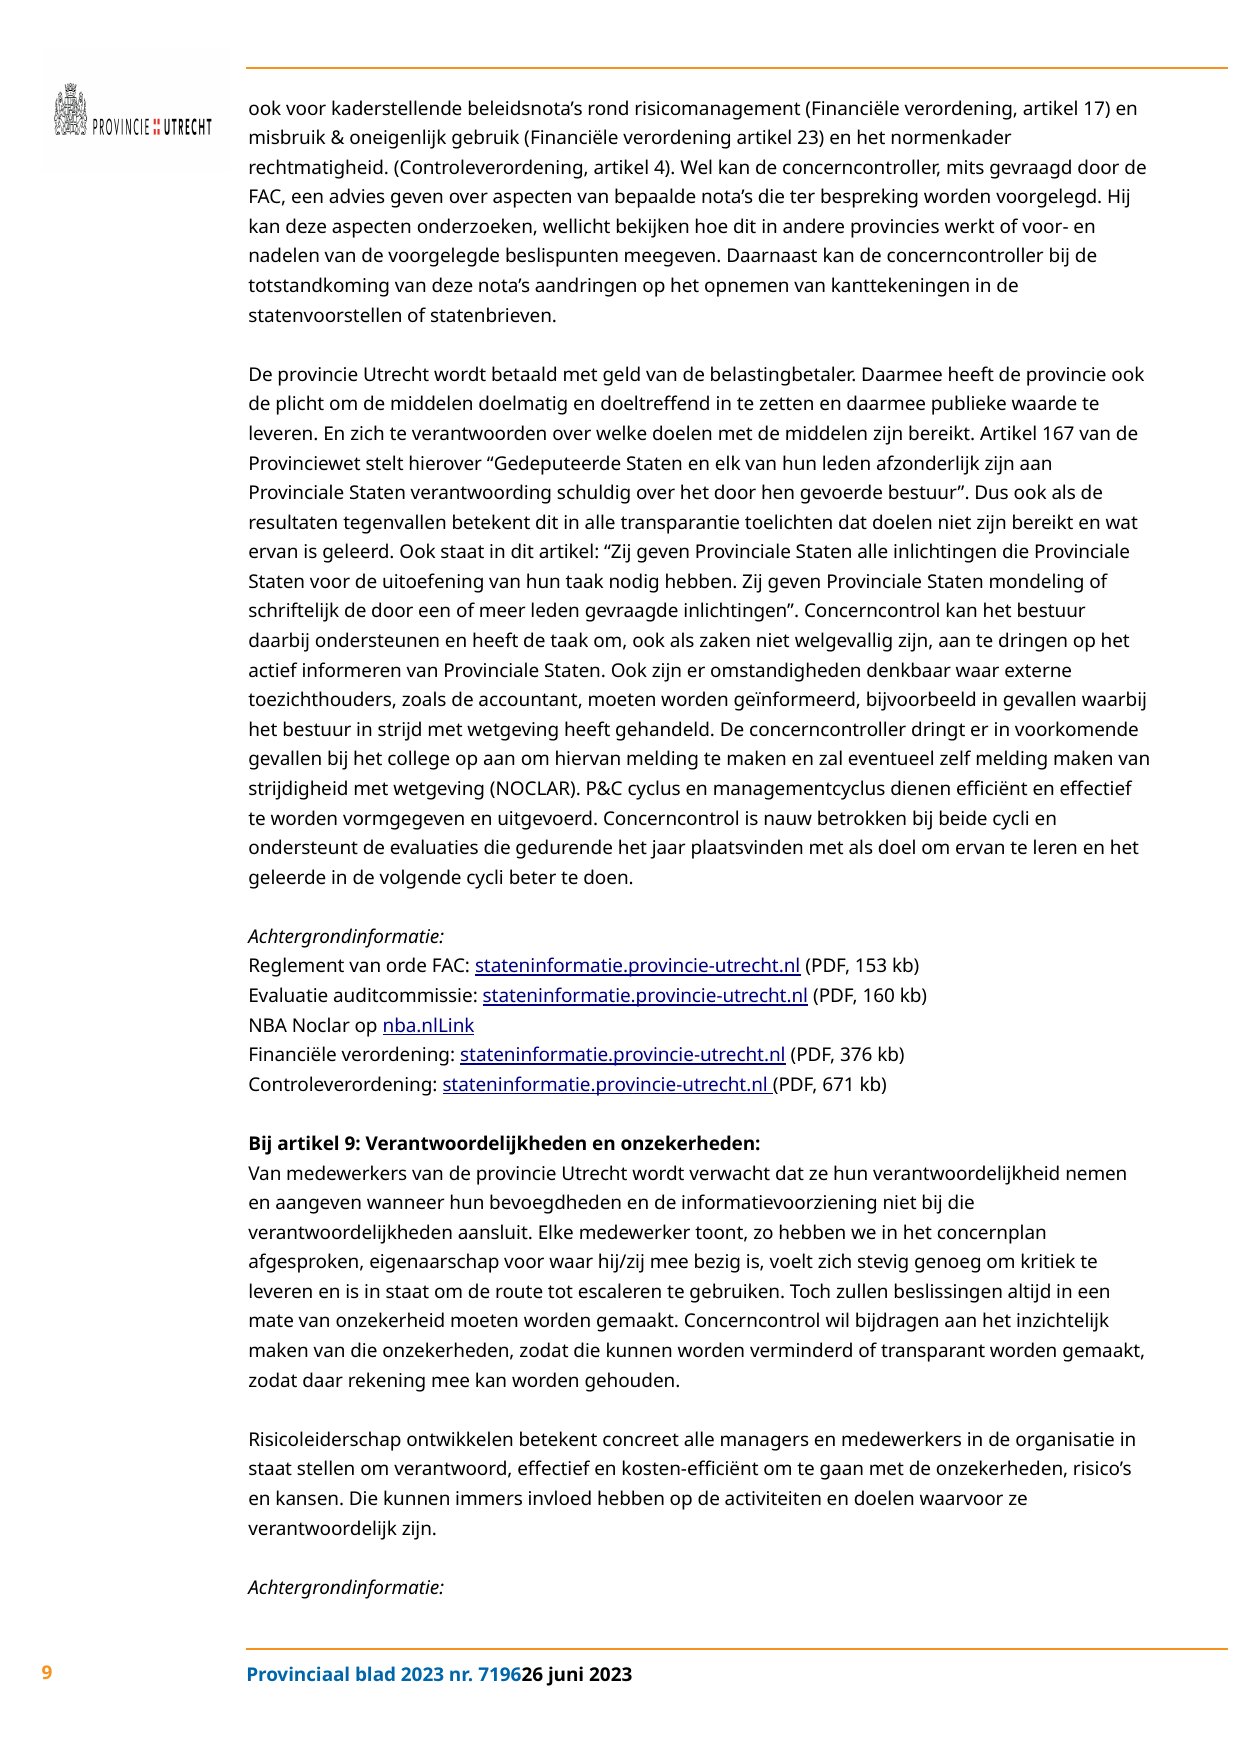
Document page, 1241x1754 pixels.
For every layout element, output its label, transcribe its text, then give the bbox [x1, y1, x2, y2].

text ook voor kaderstellende beleidsnota’s rond risicomanagement (Financiële verordening, artikel 17) en misbruik & oneigenlijk gebruik (Financiële verordening artikel 23) en het normenkader rechtmatigheid. (Controleverordening, artikel 4). Wel kan de concerncontroller, mits gevraagd door de FAC, een advies geven over aspecten van bepaalde nota’s die ter bespreking worden voorgelegd. Hij kan deze aspecten onderzoeken, wellicht bekijken hoe dit in andere provincies werkt of voor- en nadelen van de voorgelegde beslispunten meegeven. Daarnaast kan de concerncontroller bij de totstandkoming van deze nota’s aandringen op het opnemen van kanttekeningen in de statenvoorstellen of statenbrieven. [248, 95, 1152, 328]
text Risicoleiderschap ontwikkelen betekent concreet alle managers en medewerkers in de organisatie in staat stellen om verantwoord, effectief en kosten-efficiënt om te gaan met de onzekerheden, risico’s en kansen. Die kunnen immers invloed hebben op de activiteiten en doelen waarvoor ze verantwoordelijk zijn. [248, 1426, 1152, 1541]
text De provincie Utrecht wordt betaald met geld van de belastingbetaler. Daarmee heeft de provincie ook de plicht om de middelen doelmatig en doeltreffend in te zetten en daarmee publieke waarde te leveren. En zich te verantwoorden over welke doelen met de middelen zijn bereikt. Artikel 167 van de Provinciewet stelt hierover “Gedeputeerde Staten en elk van hun leden afzonderlijk zijn aan Provinciale Staten verantwoording schuldig over het door hen gevoerde bestuur”. Dus ook als de resultaten tegenvallen betekent dit in alle transparantie toelichten dat doelen niet zijn bereikt en wat ervan is geleerd. Ook staat in dit artikel: “Zij geven Provinciale Staten alle inlichtingen die Provinciale Staten voor de uitoefening van hun taak nodig hebben. Zij geven Provinciale Staten mondeling of schriftelijk de door een of meer leden gevraagde inlichtingen”. Concerncontrol kan het bestuur daarbij ondersteunen en heeft de taak om, ook als zaken niet welgevallig zijn, aan te dringen op het actief informeren van Provinciale Staten. Ook zijn er omstandigheden denkbaar waar externe toezichthouders, zoals de accountant, moeten worden geïnformeerd, bijvoorbeeld in gevallen waarbij het bestuur in strijd met wetgeving heeft gehandeld. De concerncontroller dringt er in voorkomende gevallen bij het college op aan om hiervan melding te maken en zal eventueel zelf melding maken van strijdigheid met wetgeving (NOCLAR). P&C cyclus en managementcyclus dienen efficiënt en effectief te worden vormgegeven en uitgevoerd. Concerncontrol is nauw betrokken bij beide cycli en ondersteunt de evaluaties die gedurende het jaar plaatsvinden met als doel om ervan te leren en het geleerde in de volgende cycli beter te doen. [248, 361, 1152, 890]
text Reglement van orde FAC: stateninformatie.provincie-utrecht.nl (PDF, 153 kb) [248, 953, 1152, 978]
text Financiële verordening: stateninformatie.provincie-utrecht.nl (PDF, 376 kb) [248, 1041, 1152, 1067]
text Bij artikel 9: Verantwoordelijkheden en onzekerheden: [248, 1130, 1152, 1156]
text Van medewerkers van de provincie Utrecht wordt verwacht dat ze hun verantwoordelijkheid nemen en aangeven wanneer hun bevoegdheden en de informatievoorziening niet bij die verantwoordelijkheden aansluit. Elke medewerker toont, zo hebben we in het concernplan afgesproken, eigenaarschap voor waar hij/zij mee bezig is, voelt zich stevig genoeg om kritiek te leveren en is in staat om de route tot escaleren te gebruiken. Toch zullen beslissingen altijd in een mate van onzekerheid moeten worden gemaakt. Concerncontrol wil bijdragen aan het inzichtelijk maken van die onzekerheden, zodat die kunnen worden verminderd of transparant worden gemaakt, zodat daar rekening mee kan worden gehouden. [248, 1160, 1152, 1393]
text NBA Noclar op nba.nlLink [248, 1012, 1152, 1038]
text Controleverordening: stateninformatie.provincie-utrecht.nl (PDF, 671 kb) [248, 1071, 1152, 1097]
picture [41, 47, 231, 172]
text Evaluatie auditcommissie: stateninformatie.provincie-utrecht.nl (PDF, 160 kb) [248, 982, 1152, 1008]
text Achtergrondinformatie: [248, 1574, 1152, 1600]
text Achtergrondinformatie: [248, 923, 1152, 949]
